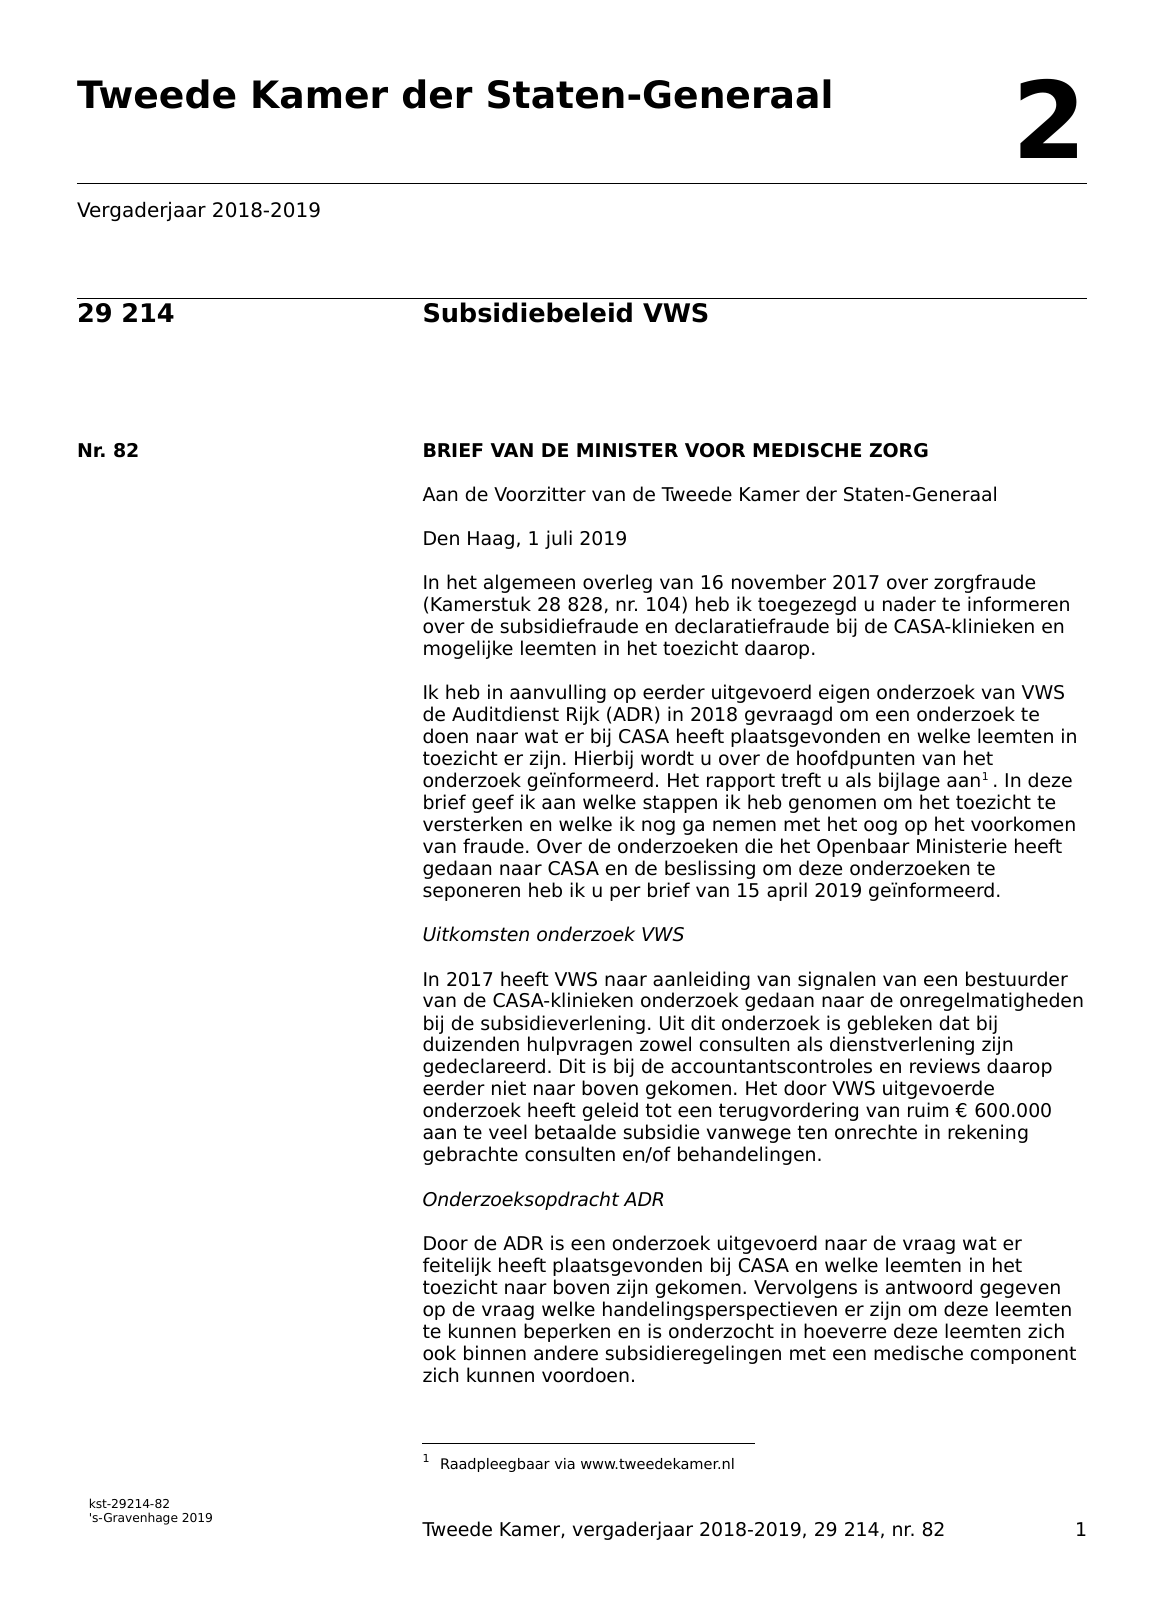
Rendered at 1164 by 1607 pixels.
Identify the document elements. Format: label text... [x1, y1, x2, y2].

text Door de ADR is een onderzoek uitgevoerd naar de vraag wat er feitelijk heeft plaatsgevonden bij CASA en welke leemten in het toezicht naar boven zijn gekomen. Vervolgens is antwoord gegeven op de vraag welke handelingsperspectieven er zijn om deze leemten te kunnen beperken en is onderzocht in hoeverre deze leemten zich ook binnen andere subsidieregelingen met een medische component zich kunnen voordoen. [422, 1233, 1087, 1386]
text Aan de Voorzitter van de Tweede Kamer der Staten-Generaal [422, 484, 1087, 506]
table_cell Vergaderjaar 2018-2019 [77, 184, 1087, 298]
text Den Haag, 1 juli 2019 [422, 528, 1087, 550]
table_header 2 [886, 59, 1087, 183]
subtitle 29 214 Subsidiebeleid VWS [77, 299, 1087, 329]
text Raadpleegbaar via www.tweedekamer.nl [422, 1452, 1087, 1474]
text Ik heb in aanvulling op eerder uitgevoerd eigen onderzoek van VWS de Auditdienst Rijk (ADR) in 2018 gevraagd om een onderzoek te doen naar wat er bij CASA heeft plaatsgevonden en welke leemten in toezicht er zijn. Hierbij wordt u over de hoofdpunten van het onderzoek geïnformeerd. Het rapport treft u als bijlage aan. In deze brief geef ik aan welke stappen ik heb genomen om het toezicht te versterken en welke ik nog ga nemen met het oog op het voorkomen van fraude. Over de onderzoeken die het Openbaar Ministerie heeft gedaan naar CASA en de beslissing om deze onderzoeken te seponeren heb ik u per brief van 15 april 2019 geïnformeerd. [422, 682, 1087, 902]
subtitle Uitkomsten onderzoek VWS [422, 924, 1087, 946]
text 's-Gravenhage 2019 [88, 1511, 323, 1525]
text In 2017 heeft VWS naar aanleiding van signalen van een bestuurder van de CASA-klinieken onderzoek gedaan naar de onregelmatigheden bij de subsidieverlening. Uit dit onderzoek is gebleken dat bij duizenden hulpvragen zowel consulten als dienstverlening zijn gedeclareerd. Dit is bij de accountantscontroles en reviews daarop eerder niet naar boven gekomen. Het door VWS uitgevoerde onderzoek heeft geleid tot een terugvordering van ruim € 600.000 aan te veel betaalde subsidie vanwege ten onrechte in rekening gebrachte consulten en/of behandelingen. [422, 968, 1087, 1166]
text kst-29214-82 [88, 1497, 323, 1511]
table_header Tweede Kamer der Staten-Generaal [77, 59, 886, 183]
subtitle Onderzoeksopdracht ADR [422, 1188, 1087, 1210]
subtitle Nr. 82 BRIEF VAN DE MINISTER VOOR MEDISCHE ZORG [77, 440, 1087, 462]
text In het algemeen overleg van 16 november 2017 over zorgfraude (Kamerstuk 28 828, nr. 104) heb ik toegezegd u nader te informeren over de subsidiefraude en declaratiefraude bij de CASA-klinieken en mogelijke leemten in het toezicht daarop. [422, 572, 1087, 660]
